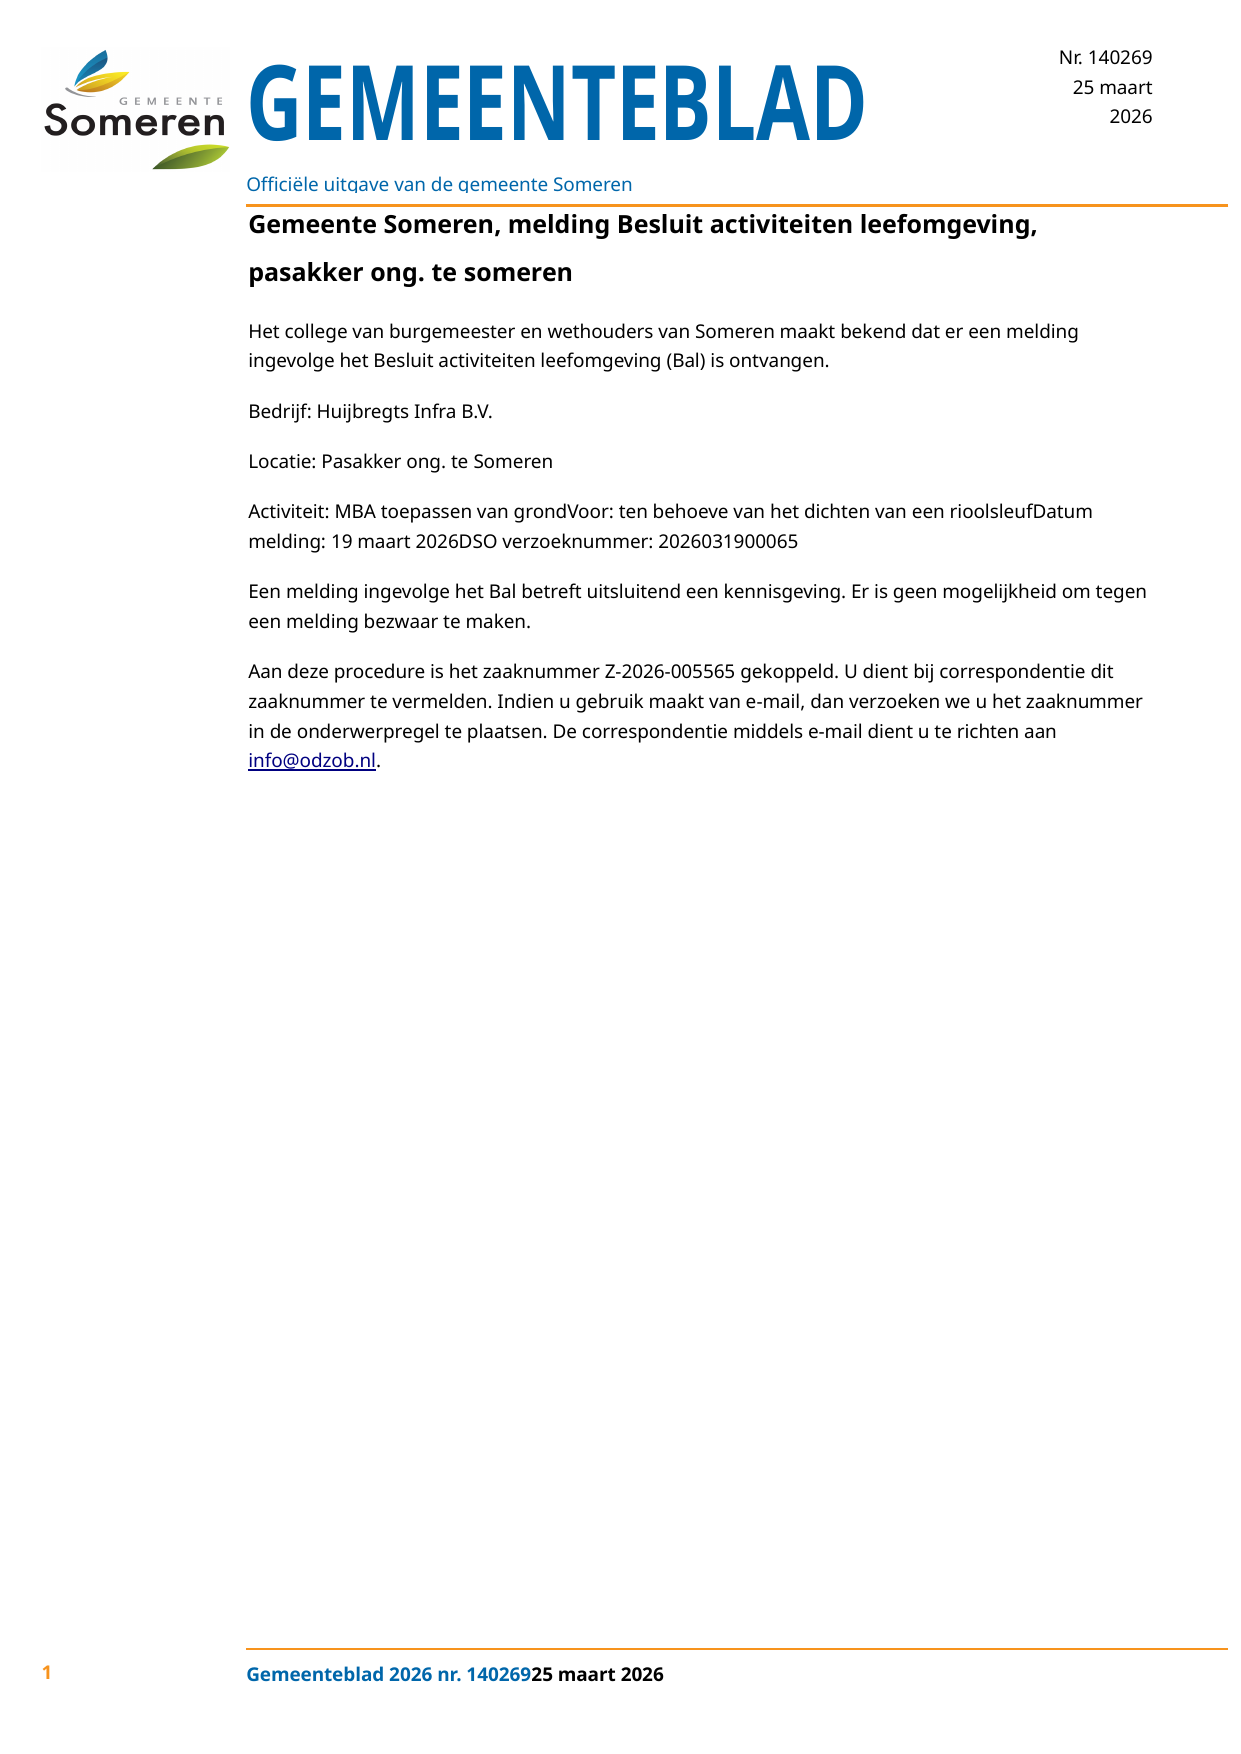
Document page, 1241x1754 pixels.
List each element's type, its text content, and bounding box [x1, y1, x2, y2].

text Een melding ingevolge het Bal betreft uitsluitend een kennisgeving. Er is geen mogelijkheid om tegen een melding bezwaar te maken. [248, 579, 1152, 634]
text Bedrijf: Huijbregts Infra B.V. [248, 398, 1152, 424]
text Activiteit: MBA toepassen van grondVoor: ten behoeve van het dichten van een rioolsleufDatum melding: 19 maart 2026DSO verzoeknummer: 2026031900065 [248, 499, 1152, 554]
text Locatie: Pasakker ong.​ ​​te ​Someren [248, 448, 1152, 474]
text Aan deze procedure is het zaaknummer Z-2026-005565 gekoppeld. U dient bij correspondentie dit zaaknummer te vermelden. Indien u gebruik maakt van e-mail, dan verzoeken we u het zaaknummer in de onderwerpregel te plaatsen. De correspondentie middels e-mail dient u te richten aan info@odzob.nl. [248, 659, 1152, 773]
text Het college van burgemeester en wethouders van ​Someren maakt bekend dat er een melding ingevolge het Besluit activiteiten leefomgeving (Bal) is ontvangen. [248, 318, 1152, 373]
text Gemeente Someren​, melding Besluit activiteiten leefomgeving, ​pasakker ong.​​ te ​someren [248, 207, 1152, 288]
picture [41, 47, 231, 172]
